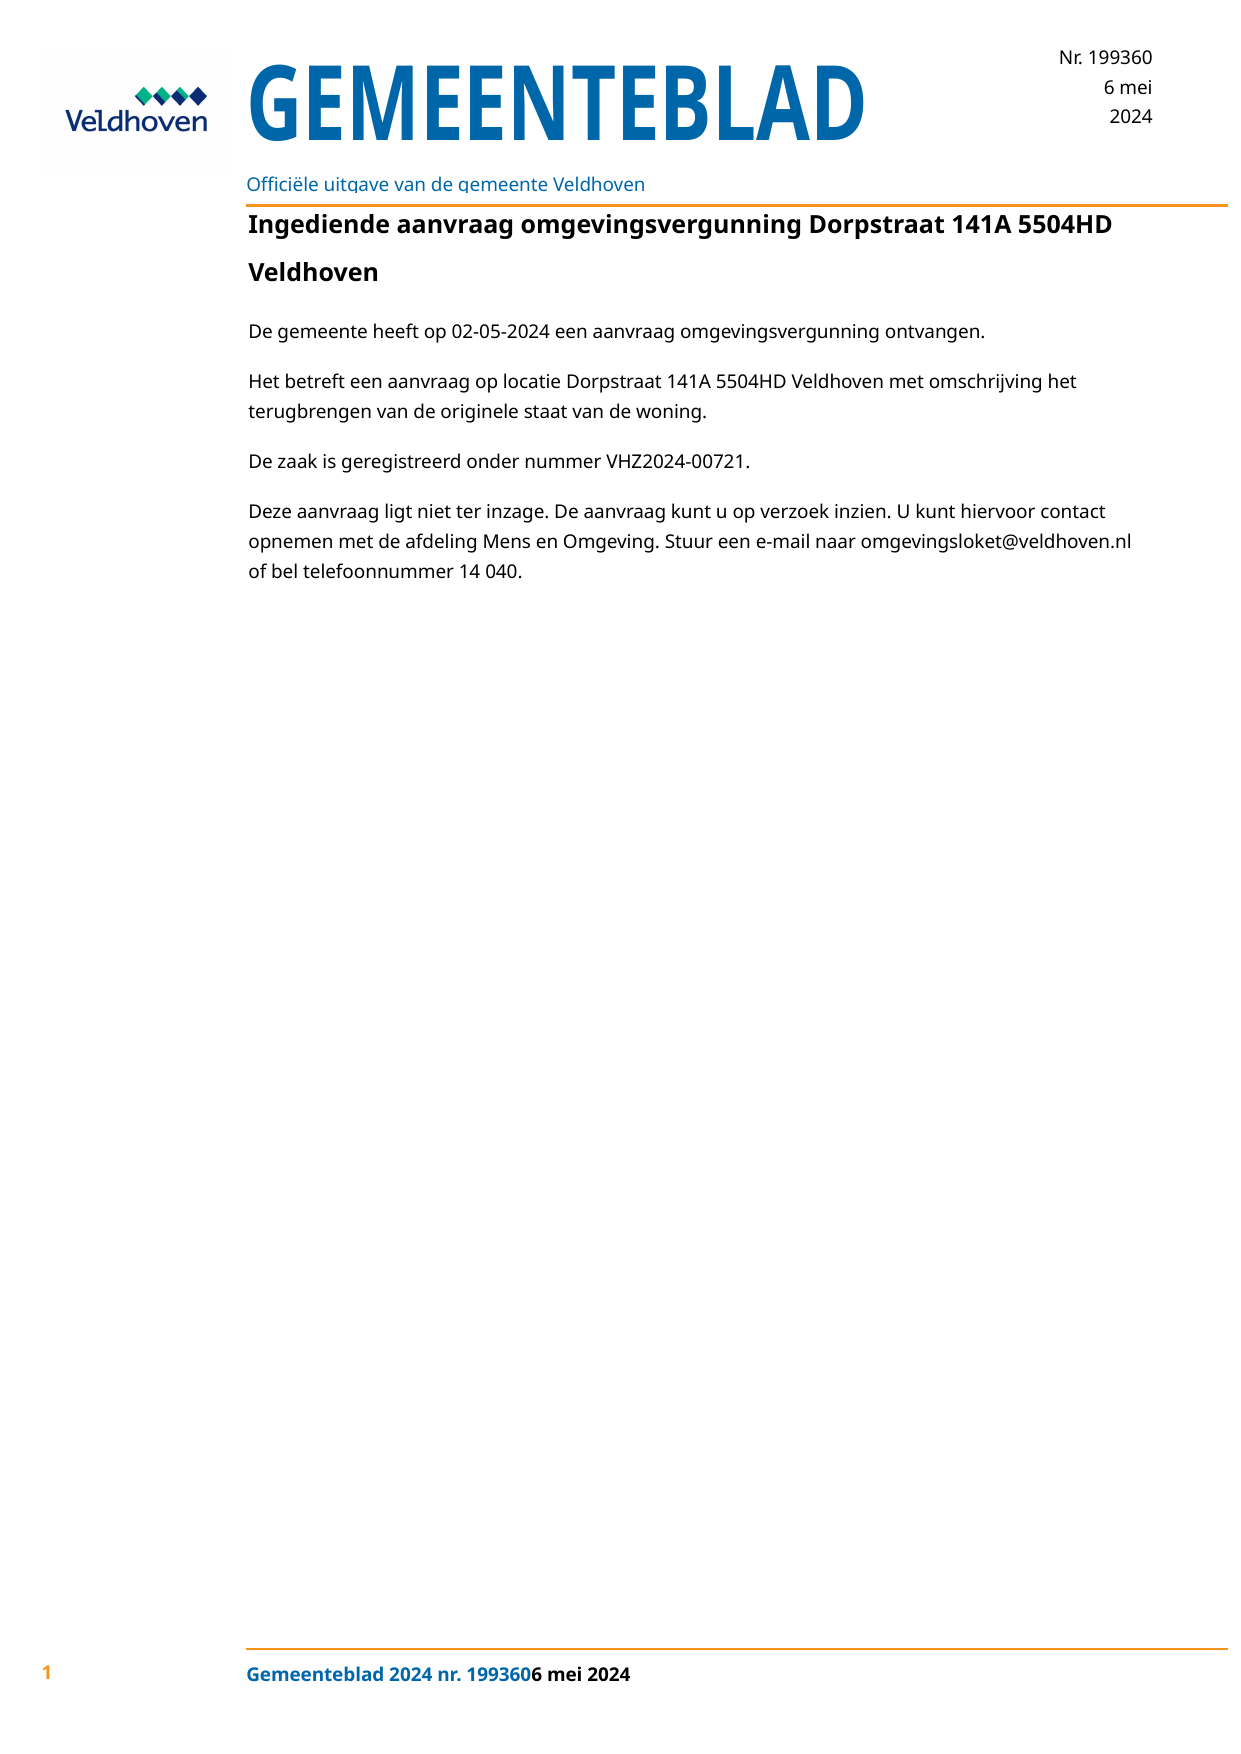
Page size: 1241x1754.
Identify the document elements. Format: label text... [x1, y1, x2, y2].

text Deze aanvraag ligt niet ter inzage. De aanvraag kunt u op verzoek inzien. U kunt hiervoor contact opnemen met de afdeling Mens en Omgeving. Stuur een e-mail naar omgevingsloket@veldhoven.nl of bel telefoonnummer 14 040. [248, 499, 1152, 584]
text De gemeente heeft op 02-05-2024 een aanvraag omgevingsvergunning ontvangen. [248, 318, 1152, 344]
text Het betreft een aanvraag op locatie Dorpstraat 141A 5504HD Veldhoven met omschrijving het terugbrengen van de originele staat van de woning. [248, 368, 1152, 424]
picture [41, 47, 231, 172]
text Ingediende aanvraag omgevingsvergunning Dorpstraat 141A 5504HD Veldhoven [248, 207, 1152, 288]
text De zaak is geregistreerd onder nummer VHZ2024-00721. [248, 448, 1152, 474]
